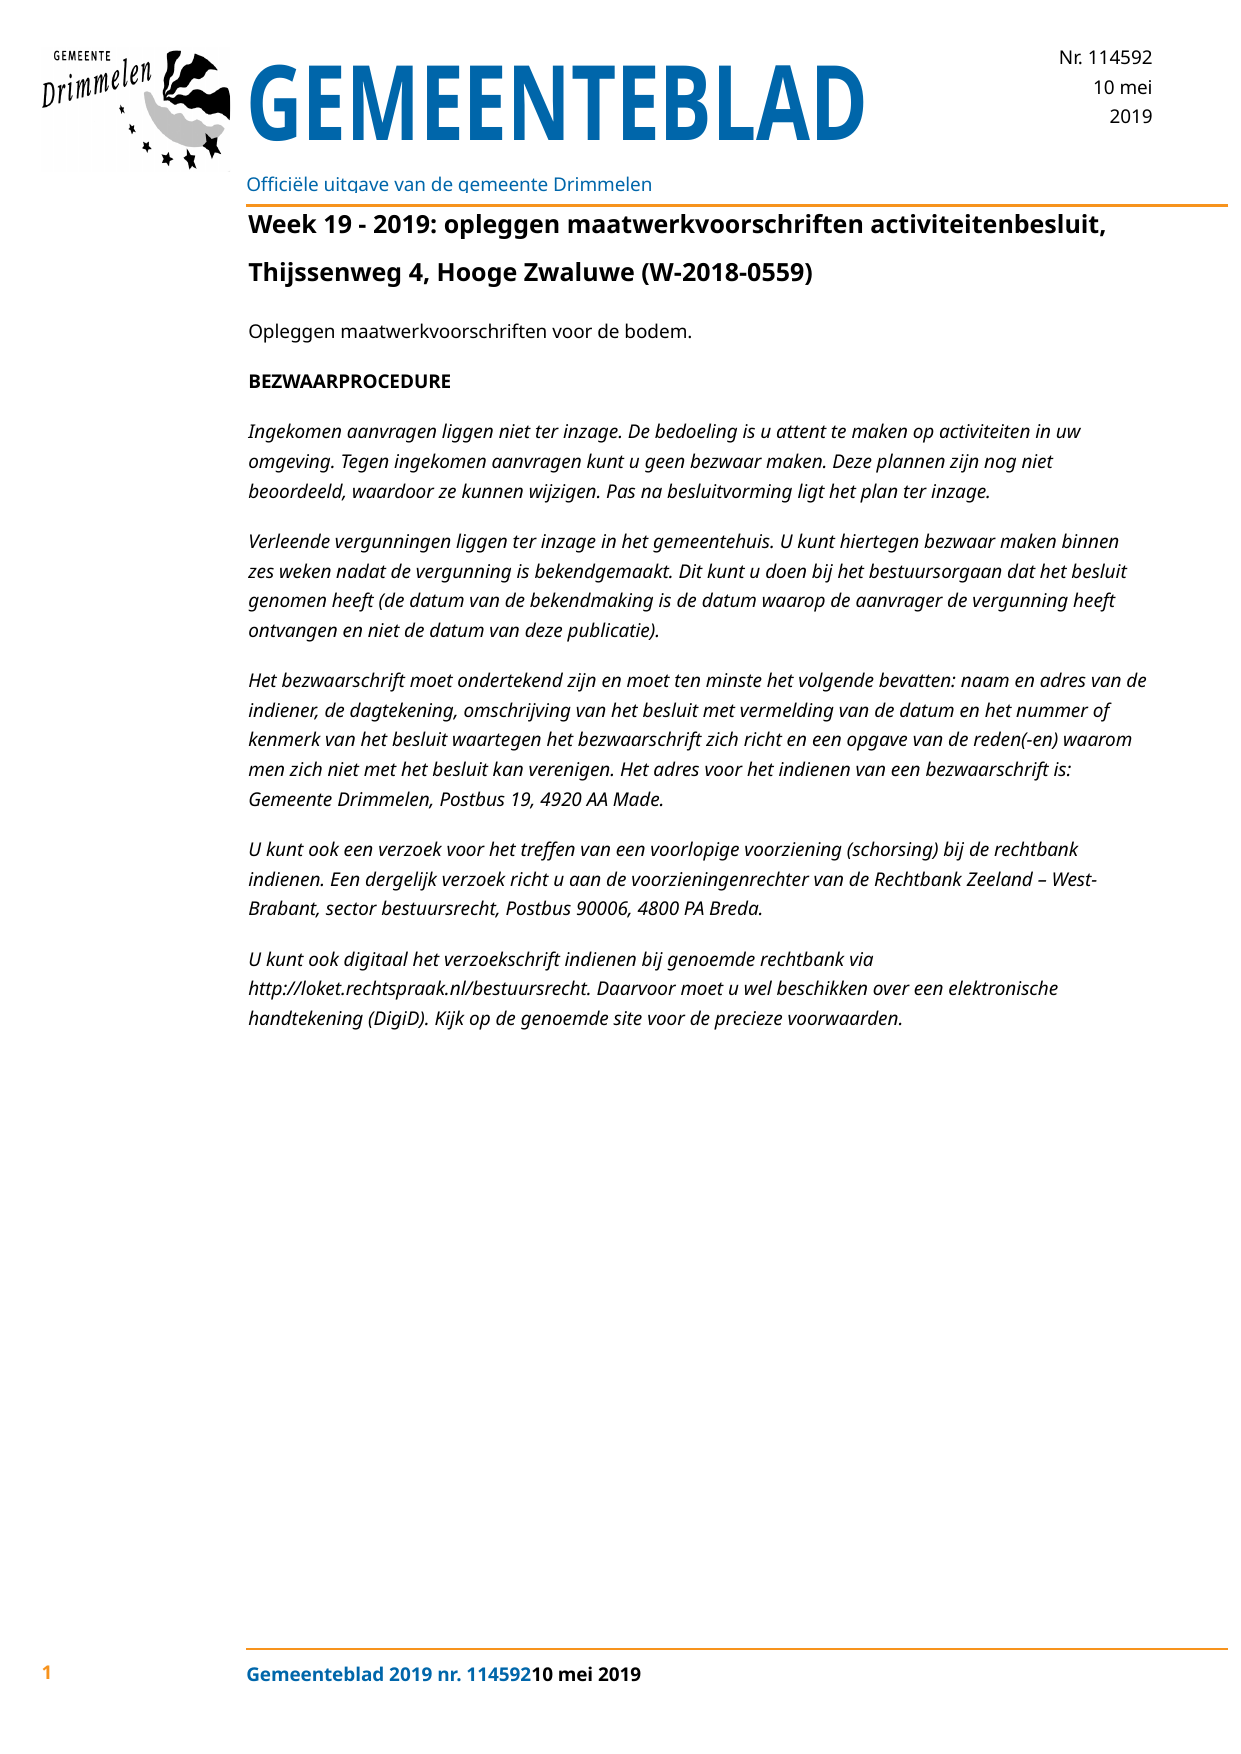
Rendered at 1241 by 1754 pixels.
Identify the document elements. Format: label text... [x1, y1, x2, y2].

text Ingekomen aanvragen liggen niet ter inzage. De bedoeling is u attent te maken op activiteiten in uw omgeving. Tegen ingekomen aanvragen kunt u geen bezwaar maken. Deze plannen zijn nog niet beoordeeld, waardoor ze kunnen wijzigen. Pas na besluitvorming ligt het plan ter inzage. [248, 419, 1152, 504]
text Opleggen maatwerkvoorschriften voor de bodem. [248, 318, 1152, 344]
text Het bezwaarschrift moet ondertekend zijn en moet ten minste het volgende bevatten: naam en adres van de indiener, de dagtekening, omschrijving van het besluit met vermelding van de datum en het nummer of kenmerk van het besluit waartegen het bezwaarschrift zich richt en een opgave van de reden(-en) waarom men zich niet met het besluit kan verenigen. Het adres voor het indienen van een bezwaarschrift is: Gemeente Drimmelen, Postbus 19, 4920 AA Made. [248, 667, 1152, 812]
text BEZWAARPROCEDURE [248, 368, 1152, 394]
text U kunt ook digitaal het verzoekschrift indienen bij genoemde rechtbank via http://loket.rechtspraak.nl/bestuursrecht. Daarvoor moet u wel beschikken over een elektronische handtekening (DigiD). Kijk op de genoemde site voor de precieze voorwaarden. [248, 946, 1152, 1031]
text Verleende vergunningen liggen ter inzage in het gemeentehuis. U kunt hiertegen bezwaar maken binnen zes weken nadat de vergunning is bekendgemaakt. Dit kunt u doen bij het bestuursorgaan dat het besluit genomen heeft (de datum van de bekendmaking is de datum waarop de aanvrager de vergunning heeft ontvangen en niet de datum van deze publicatie). [248, 528, 1152, 643]
text Week 19 - 2019: opleggen maatwerkvoorschriften activiteitenbesluit, Thijssenweg 4, Hooge Zwaluwe (W-2018-0559) [248, 207, 1152, 288]
picture [41, 47, 231, 172]
text U kunt ook een verzoek voor het treffen van een voorlopige voorziening (schorsing) bij de rechtbank indienen. Een dergelijk verzoek richt u aan de voorzieningenrechter van de Rechtbank Zeeland – West-Brabant, sector bestuursrecht, Postbus 90006, 4800 PA Breda. [248, 836, 1152, 921]
